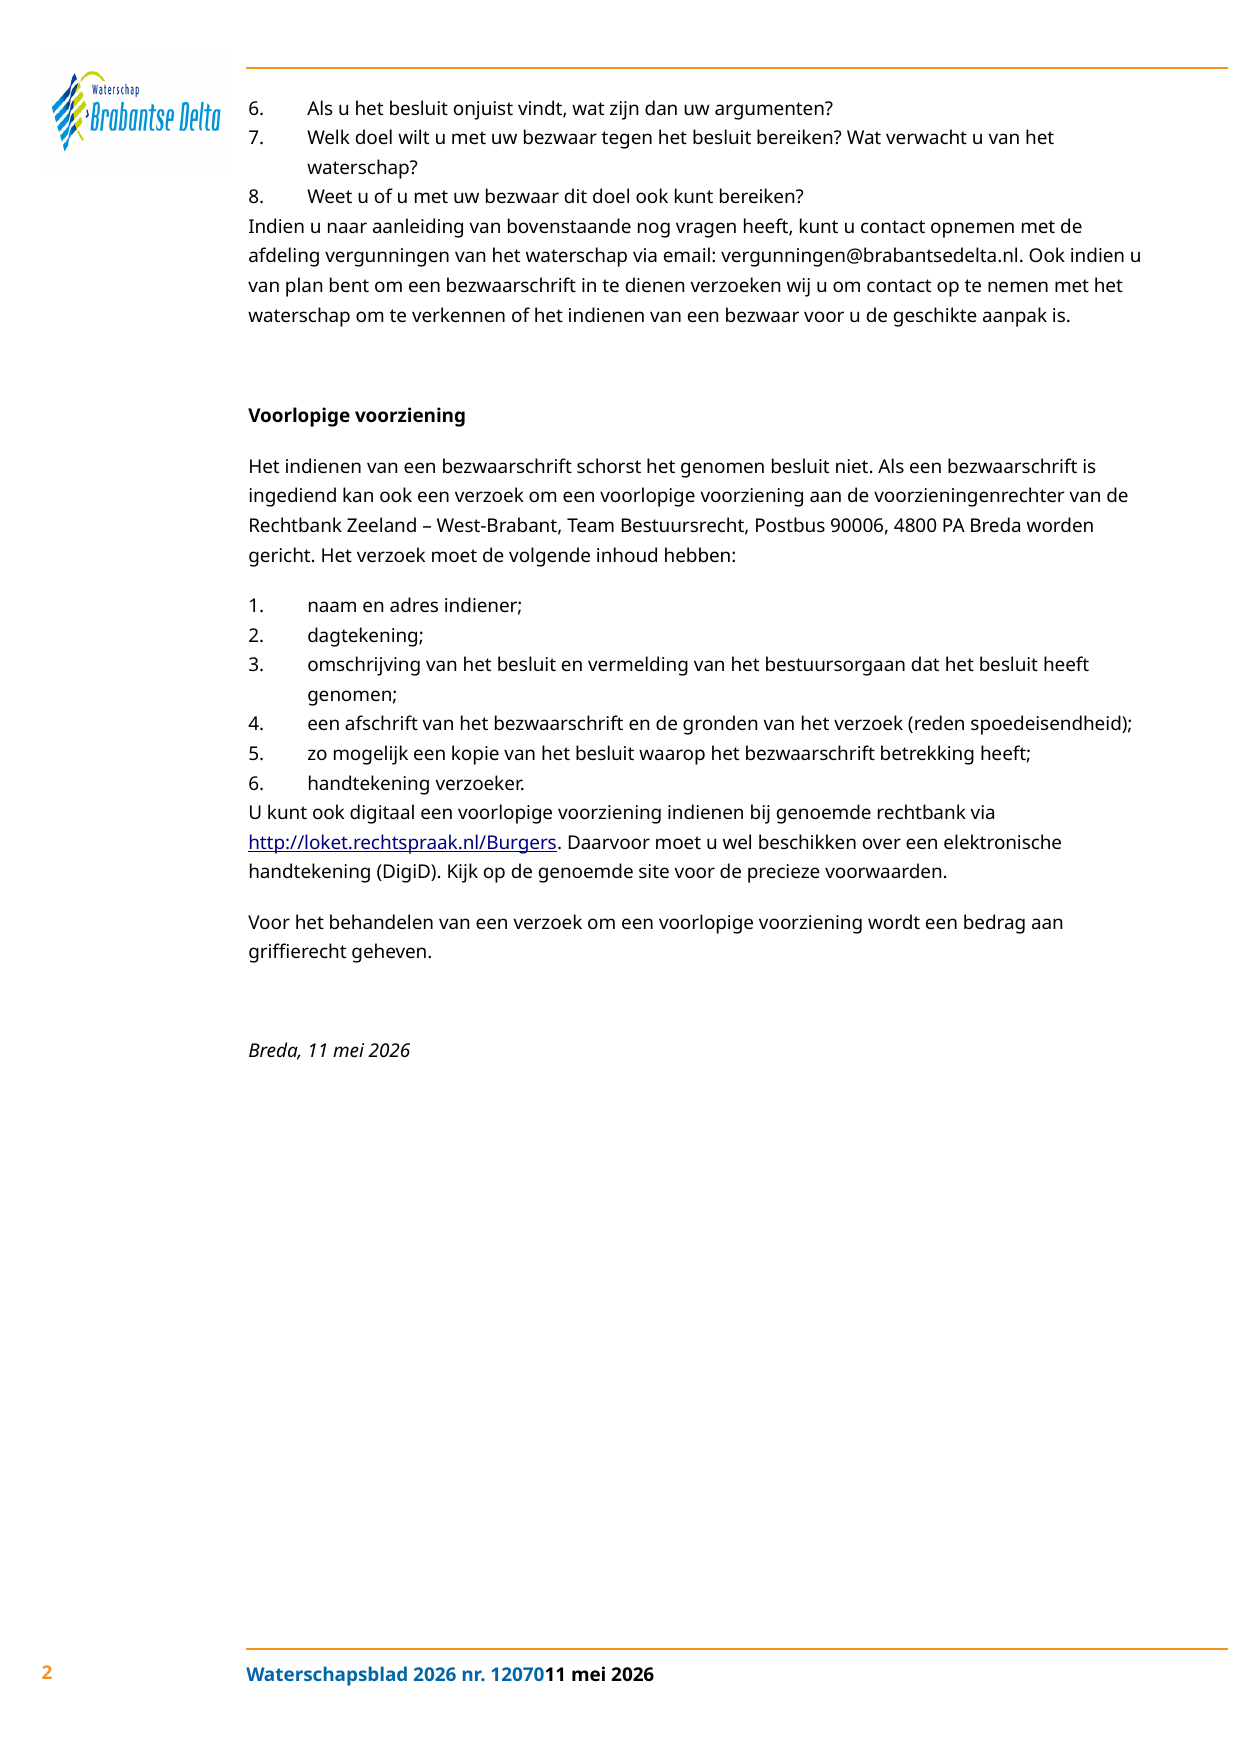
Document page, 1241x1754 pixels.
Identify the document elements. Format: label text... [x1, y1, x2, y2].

list Welk doel wilt u met uw bezwaar tegen het besluit bereiken? Wat verwacht u van het waterschap? [248, 124, 1152, 180]
text U kunt ook digitaal een voorlopige voorziening indienen bij genoemde rechtbank via http://loket.rechtspraak.nl/Burgers. Daarvoor moet u wel beschikken over een elektronische handtekening (DigiD). Kijk op de genoemde site voor de precieze voorwaarden. [248, 799, 1152, 884]
text Het indienen van een bezwaarschrift schorst het genomen besluit niet. Als een bezwaarschrift is ingediend kan ook een verzoek om een voorlopige voorziening aan de voorzieningenrechter van de Rechtbank Zeeland – West-Brabant, Team Bestuursrecht, Postbus 90006, 4800 PA Breda worden gericht. Het verzoek moet de volgende inhoud hebben: [248, 453, 1152, 568]
text Breda, 11 mei 2026 [248, 1037, 1152, 1062]
list een afschrift van het bezwaarschrift en de gronden van het verzoek (reden spoedeisendheid); [248, 711, 1152, 736]
list Als u het besluit onjuist vindt, wat zijn dan uw argumenten? [248, 95, 1152, 121]
list zo mogelijk een kopie van het besluit waarop het bezwaarschrift betrekking heeft; [248, 740, 1152, 766]
list dagtekening; [248, 622, 1152, 648]
list naam en adres indiener; [248, 592, 1152, 618]
list omschrijving van het besluit en vermelding van het bestuursorgaan dat het besluit heeft genomen; [248, 651, 1152, 707]
text Indien u naar aanleiding van bovenstaande nog vragen heeft, kunt u contact opnemen met de afdeling vergunningen van het waterschap via email: vergunningen@brabantsedelta.nl. Ook indien u van plan bent om een bezwaarschrift in te dienen verzoeken wij u om contact op te nemen met het waterschap om te verkennen of het indienen van een bezwaar voor u de geschikte aanpak is. [248, 213, 1152, 328]
text Voor het behandelen van een verzoek om een voorlopige voorziening wordt een bedrag aan griffierecht geheven. [248, 909, 1152, 964]
text Voorlopige voorziening [248, 403, 1152, 428]
list Weet u of u met uw bezwaar dit doel ook kunt bereiken? [248, 183, 1152, 209]
picture [41, 47, 231, 172]
list handtekening verzoeker. [248, 770, 1152, 796]
